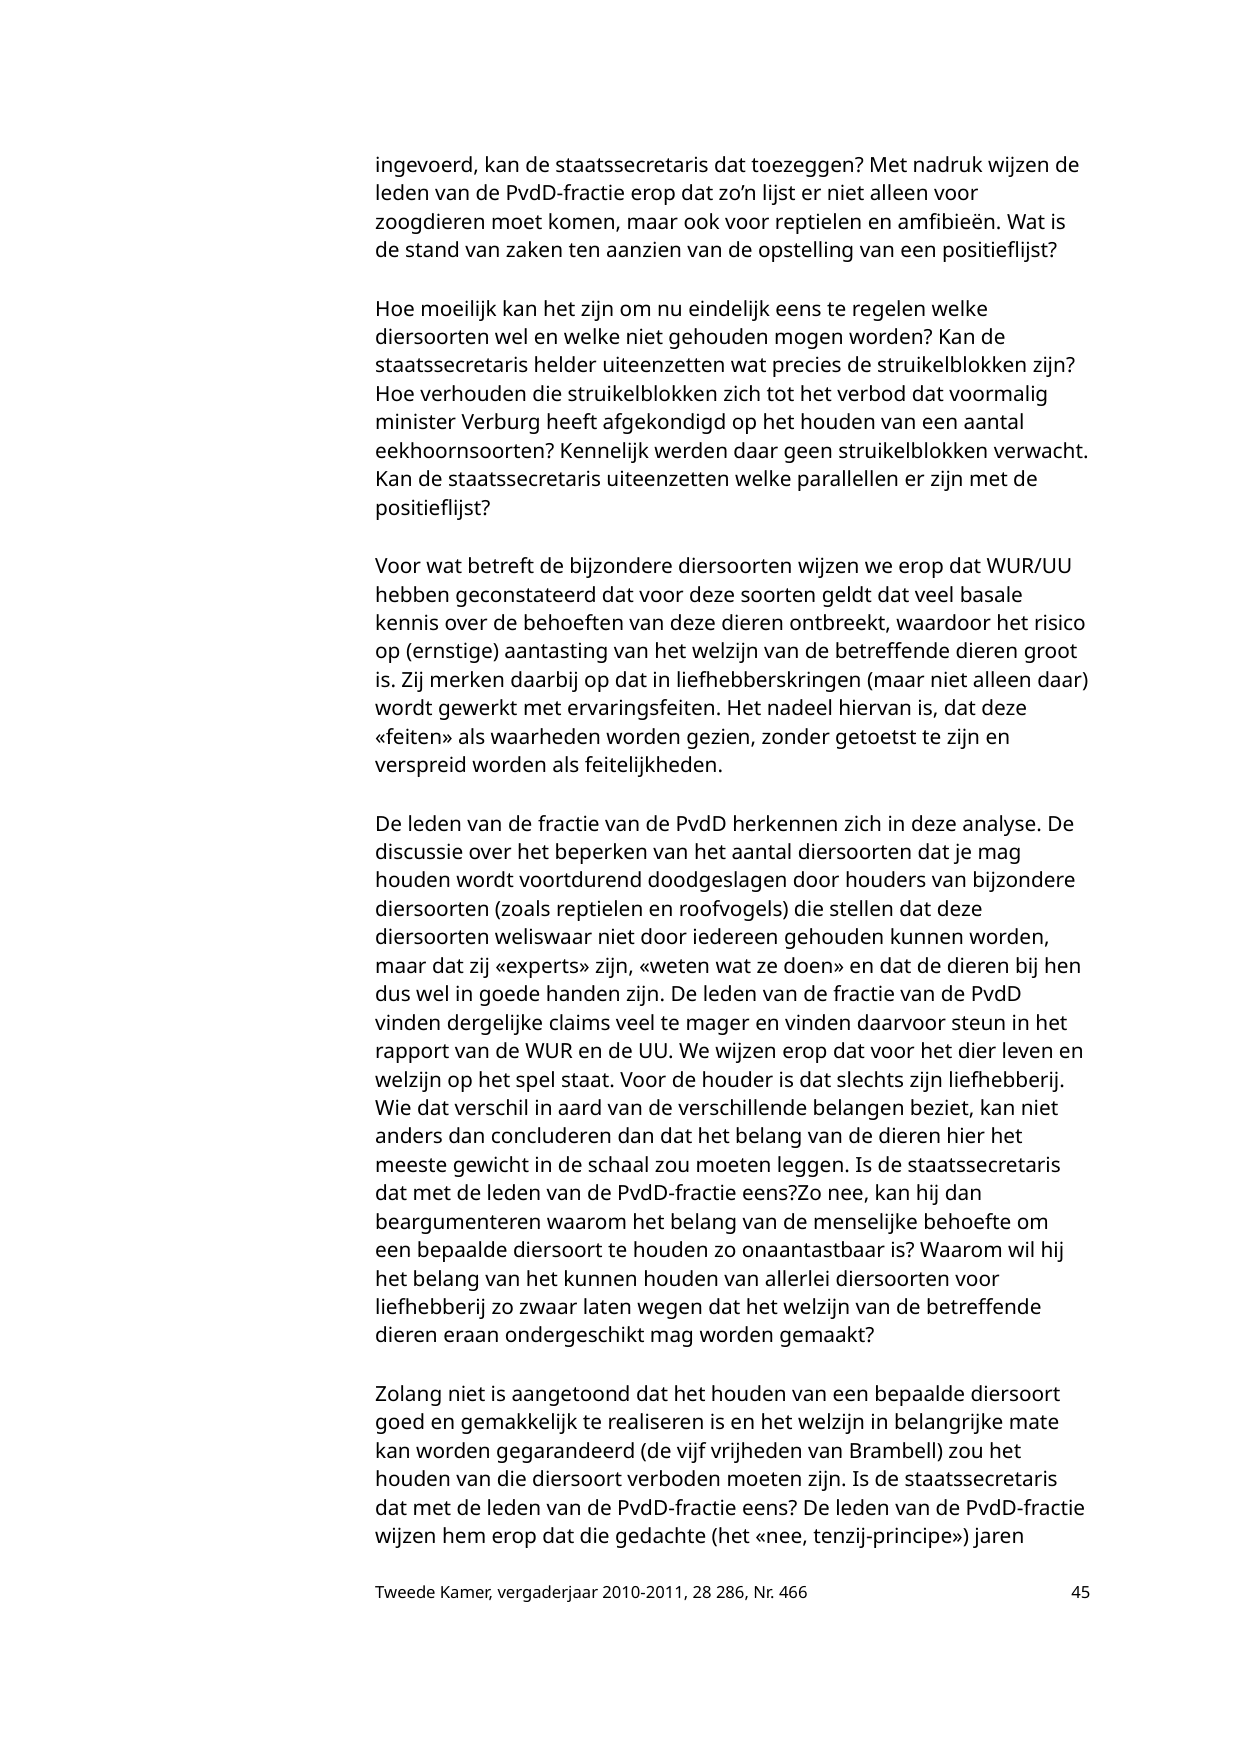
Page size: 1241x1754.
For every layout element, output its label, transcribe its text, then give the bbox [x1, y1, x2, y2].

text Hoe moeilijk kan het zijn om nu eindelijk eens te regelen welke diersoorten wel en welke niet gehouden mogen worden? Kan de staatssecretaris helder uiteenzetten wat precies de struikelblokken zijn? Hoe verhouden die struikelblokken zich tot het verbod dat voormalig minister Verburg heeft afgekondigd op het houden van een aantal eekhoornsoorten? Kennelijk werden daar geen struikelblokken verwacht. Kan de staatssecretaris uiteenzetten welke parallellen er zijn met de positieflijst? [375, 294, 1090, 521]
text De leden van de fractie van de PvdD herkennen zich in deze analyse. De discussie over het beperken van het aantal diersoorten dat je mag houden wordt voortdurend doodgeslagen door houders van bijzondere diersoorten (zoals reptielen en roofvogels) die stellen dat deze diersoorten weliswaar niet door iedereen gehouden kunnen worden, maar dat zij «experts» zijn, «weten wat ze doen» en dat de dieren bij hen dus wel in goede handen zijn. De leden van de fractie van de PvdD vinden dergelijke claims veel te mager en vinden daarvoor steun in het rapport van de WUR en de UU. We wijzen erop dat voor het dier leven en welzijn op het spel staat. Voor de houder is dat slechts zijn liefhebberij. Wie dat verschil in aard van de verschillende belangen beziet, kan niet anders dan concluderen dan dat het belang van de dieren hier het meeste gewicht in de schaal zou moeten leggen. Is de staatssecretaris dat met de leden van de PvdD-fractie eens?Zo nee, kan hij dan beargumenteren waarom het belang van de menselijke behoefte om een bepaalde diersoort te houden zo onaantastbaar is? Waarom wil hij het belang van het kunnen houden van allerlei diersoorten voor liefhebberij zo zwaar laten wegen dat het welzijn van de betreffende dieren eraan ondergeschikt mag worden gemaakt? [375, 809, 1090, 1349]
text ingevoerd, kan de staatssecretaris dat toezeggen? Met nadruk wijzen de leden van de PvdD-fractie erop dat zo’n lijst er niet alleen voor zoogdieren moet komen, maar ook voor reptielen en amfibieën. Wat is de stand van zaken ten aanzien van de opstelling van een positieflijst? [375, 150, 1090, 264]
text Voor wat betreft de bijzondere diersoorten wijzen we erop dat WUR/UU hebben geconstateerd dat voor deze soorten geldt dat veel basale kennis over de behoeften van deze dieren ontbreekt, waardoor het risico op (ernstige) aantasting van het welzijn van de betreffende dieren groot is. Zij merken daarbij op dat in liefhebberskringen (maar niet alleen daar) wordt gewerkt met ervaringsfeiten. Het nadeel hiervan is, dat deze «feiten» als waarheden worden gezien, zonder getoetst te zijn en verspreid worden als feitelijkheden. [375, 551, 1090, 779]
text Zolang niet is aangetoond dat het houden van een bepaalde diersoort goed en gemakkelijk te realiseren is en het welzijn in belangrijke mate kan worden gegarandeerd (de vijf vrijheden van Brambell) zou het houden van die diersoort verboden moeten zijn. Is de staatssecretaris dat met de leden van de PvdD-fractie eens? De leden van de PvdD-fractie wijzen hem erop dat die gedachte (het «nee, tenzij-principe») jaren [375, 1379, 1090, 1550]
